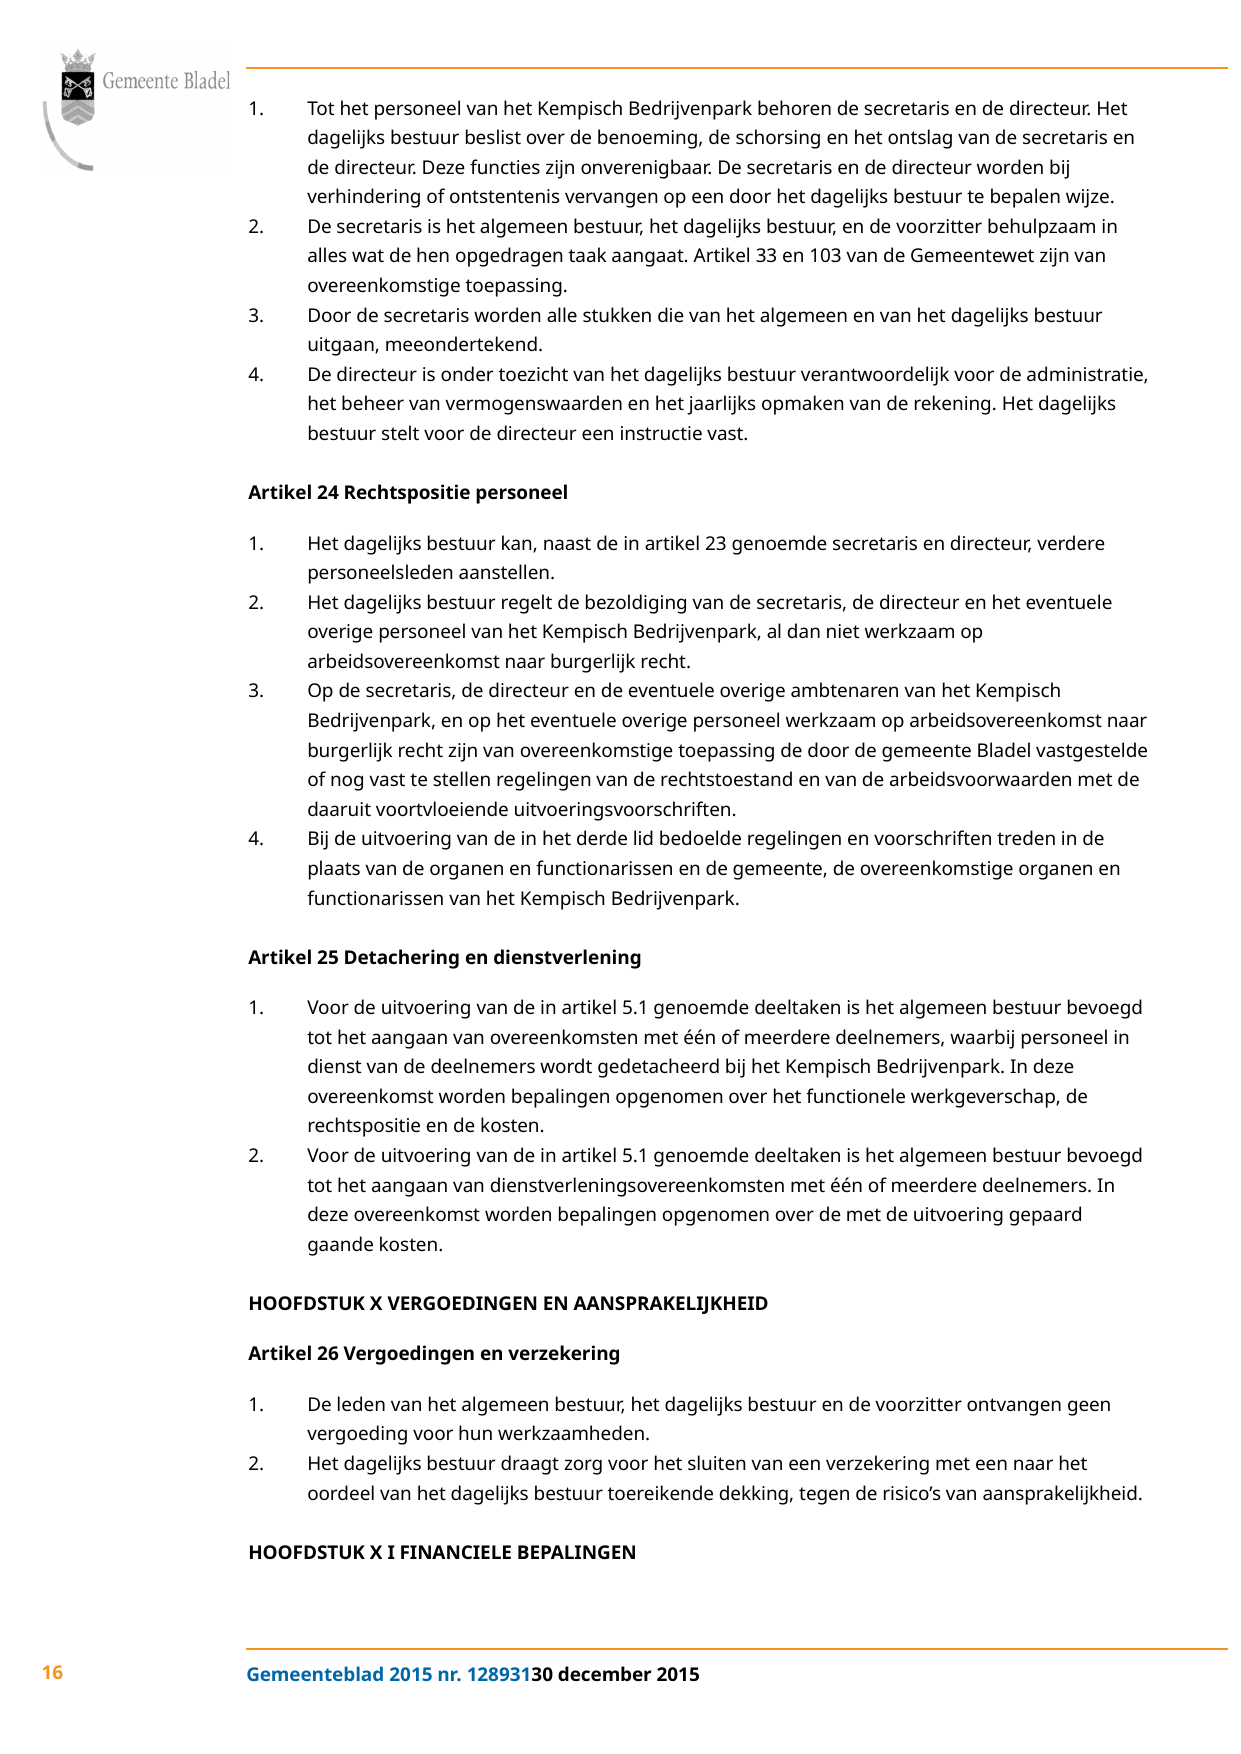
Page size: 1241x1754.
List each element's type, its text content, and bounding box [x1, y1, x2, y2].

text HOOFDSTUK X VERGOEDINGEN EN AANSPRAKELIJKHEID [248, 1290, 1152, 1316]
text Artikel 26 Vergoedingen en verzekering [248, 1341, 1152, 1366]
text Artikel 24 Rechtspositie personeel [248, 479, 1152, 505]
list Het dagelijks bestuur regelt de bezoldiging van de secretaris, de directeur en het eventuele overige personeel van het Kempisch Bedrijvenpark, al dan niet werkzaam op arbeidsovereenkomst naar burgerlijk recht. [248, 589, 1152, 674]
list De directeur is onder toezicht van het dagelijks bestuur verantwoordelijk voor de administratie, het beheer van vermogenswaarden en het jaarlijks opmaken van de rekening. Het dagelijks bestuur stelt voor de directeur een instructie vast. [248, 361, 1152, 446]
picture [41, 47, 231, 172]
list Het dagelijks bestuur draagt zorg voor het sluiten van een verzekering met een naar het oordeel van het dagelijks bestuur toereikende dekking, tegen de risico’s van aansprakelijkheid. [248, 1450, 1152, 1506]
list Tot het personeel van het Kempisch Bedrijvenpark behoren de secretaris en de directeur. Het dagelijks bestuur beslist over de benoeming, de schorsing en het ontslag van de secretaris en de directeur. Deze functies zijn onverenigbaar. De secretaris en de directeur worden bij verhindering of ontstentenis vervangen op een door het dagelijks bestuur te bepalen wijze. [248, 95, 1152, 209]
list Bij de uitvoering van de in het derde lid bedoelde regelingen en voorschriften treden in de plaats van de organen en functionarissen en de gemeente, de overeenkomstige organen en functionarissen van het Kempisch Bedrijvenpark. [248, 826, 1152, 911]
list Voor de uitvoering van de in artikel 5.1 genoemde deeltaken is het algemeen bestuur bevoegd tot het aangaan van dienstverleningsovereenkomsten met één of meerdere deelnemers. In deze overeenkomst worden bepalingen opgenomen over de met de uitvoering gepaard gaande kosten. [248, 1142, 1152, 1257]
list Voor de uitvoering van de in artikel 5.1 genoemde deeltaken is het algemeen bestuur bevoegd tot het aangaan van overeenkomsten met één of meerdere deelnemers, waarbij personeel in dienst van de deelnemers wordt gedetacheerd bij het Kempisch Bedrijvenpark. In deze overeenkomst worden bepalingen opgenomen over het functionele werkgeverschap, de rechtspositie en de kosten. [248, 994, 1152, 1138]
list Op de secretaris, de directeur en de eventuele overige ambtenaren van het Kempisch Bedrijvenpark, en op het eventuele overige personeel werkzaam op arbeidsovereenkomst naar burgerlijk recht zijn van overeenkomstige toepassing de door de gemeente Bladel vastgestelde of nog vast te stellen regelingen van de rechtstoestand en van de arbeidsvoorwaarden met de daaruit voortvloeiende uitvoeringsvoorschriften. [248, 678, 1152, 822]
list Het dagelijks bestuur kan, naast de in artikel 23 genoemde secretaris en directeur, verdere personeelsleden aanstellen. [248, 530, 1152, 585]
text HOOFDSTUK X I FINANCIELE BEPALINGEN [248, 1539, 1152, 1565]
list De leden van het algemeen bestuur, het dagelijks bestuur en de voorzitter ontvangen geen vergoeding voor hun werkzaamheden. [248, 1391, 1152, 1446]
text Artikel 25 Detachering en dienstverlening [248, 944, 1152, 970]
list De secretaris is het algemeen bestuur, het dagelijks bestuur, en de voorzitter behulpzaam in alles wat de hen opgedragen taak aangaat. Artikel 33 en 103 van de Gemeentewet zijn van overeenkomstige toepassing. [248, 213, 1152, 298]
list Door de secretaris worden alle stukken die van het algemeen en van het dagelijks bestuur uitgaan, meeondertekend. [248, 302, 1152, 357]
